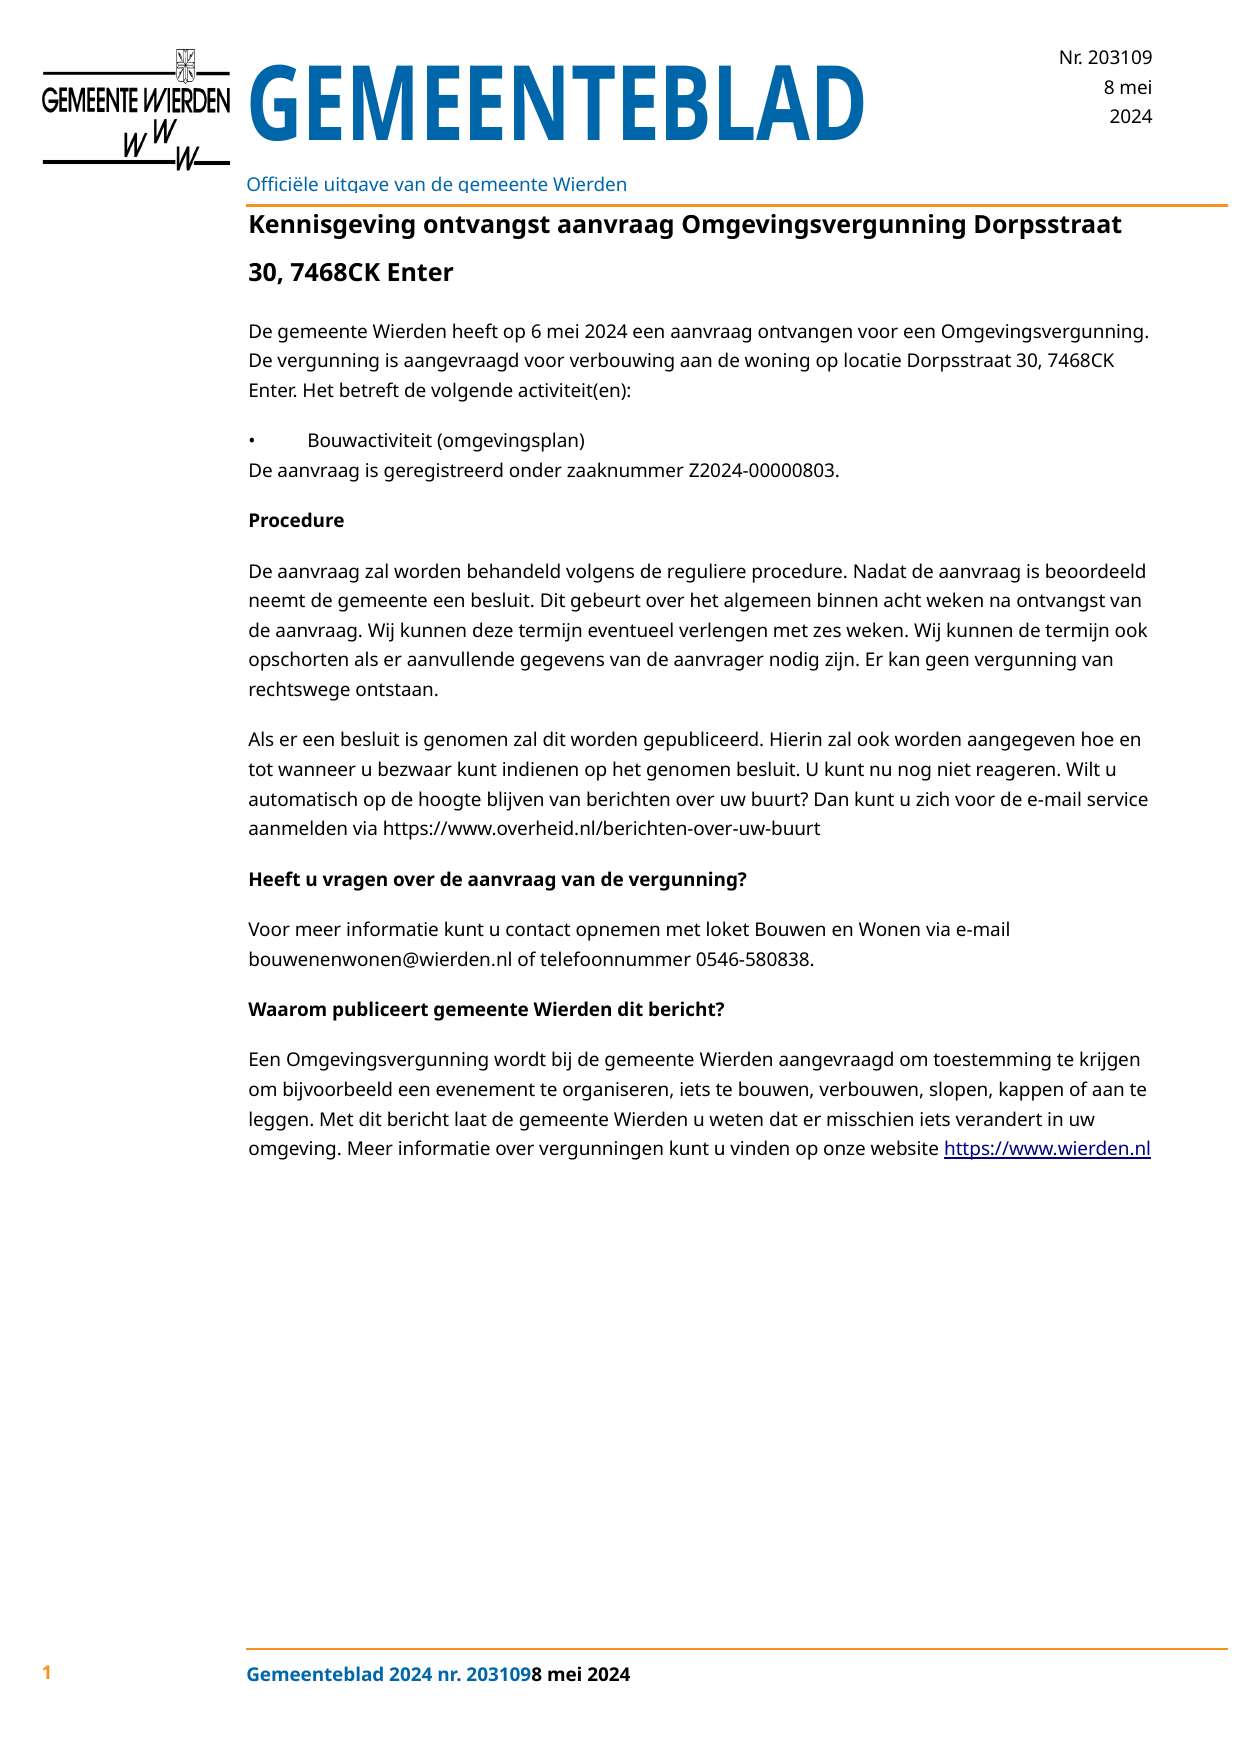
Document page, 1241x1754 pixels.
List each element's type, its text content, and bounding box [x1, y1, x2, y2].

text Heeft u vragen over de aanvraag van de vergunning? [248, 866, 1152, 892]
list Bouwactiviteit (omgevingsplan) [248, 427, 1152, 453]
text Procedure [248, 507, 1152, 533]
picture [41, 47, 231, 172]
text De aanvraag is geregistreerd onder zaaknummer Z2024-00000803. [248, 457, 1152, 483]
text Een Omgevingsvergunning wordt bij de gemeente Wierden aangevraagd om toestemming te krijgen om bijvoorbeeld een evenement te organiseren, iets te bouwen, verbouwen, slopen, kappen of aan te leggen. Met dit bericht laat de gemeente Wierden u weten dat er misschien iets verandert in uw omgeving. Meer informatie over vergunningen kunt u vinden op onze website https://www.wierden.nl [248, 1047, 1152, 1161]
text De aanvraag zal worden behandeld volgens de reguliere procedure. Nadat de aanvraag is beoordeeld neemt de gemeente een besluit. Dit gebeurt over het algemeen binnen acht weken na ontvangst van de aanvraag. Wij kunnen deze termijn eventueel verlengen met zes weken. Wij kunnen de termijn ook opschorten als er aanvullende gegevens van de aanvrager nodig zijn. Er kan geen vergunning van rechtswege ontstaan. [248, 558, 1152, 702]
text De gemeente Wierden heeft op 6 mei 2024 een aanvraag ontvangen voor een Omgevingsvergunning. De vergunning is aangevraagd voor verbouwing aan de woning op locatie Dorpsstraat 30, 7468CK Enter. Het betreft de volgende activiteit(en): [248, 318, 1152, 403]
text Als er een besluit is genomen zal dit worden gepubliceerd. Hierin zal ook worden aangegeven hoe en tot wanneer u bezwaar kunt indienen op het genomen besluit. U kunt nu nog niet reageren. Wilt u automatisch op de hoogte blijven van berichten over uw buurt? Dan kunt u zich voor de e-mail service aanmelden via https://www.overheid.nl/berichten-over-uw-buurt [248, 727, 1152, 841]
text Kennisgeving ontvangst aanvraag Omgevingsvergunning Dorpsstraat 30, 7468CK Enter [248, 207, 1152, 288]
text Voor meer informatie kunt u contact opnemen met loket Bouwen en Wonen via e-mail bouwenenwonen@wierden.nl of telefoonnummer 0546-580838. [248, 916, 1152, 972]
text Waarom publiceert gemeente Wierden dit bericht? [248, 996, 1152, 1022]
